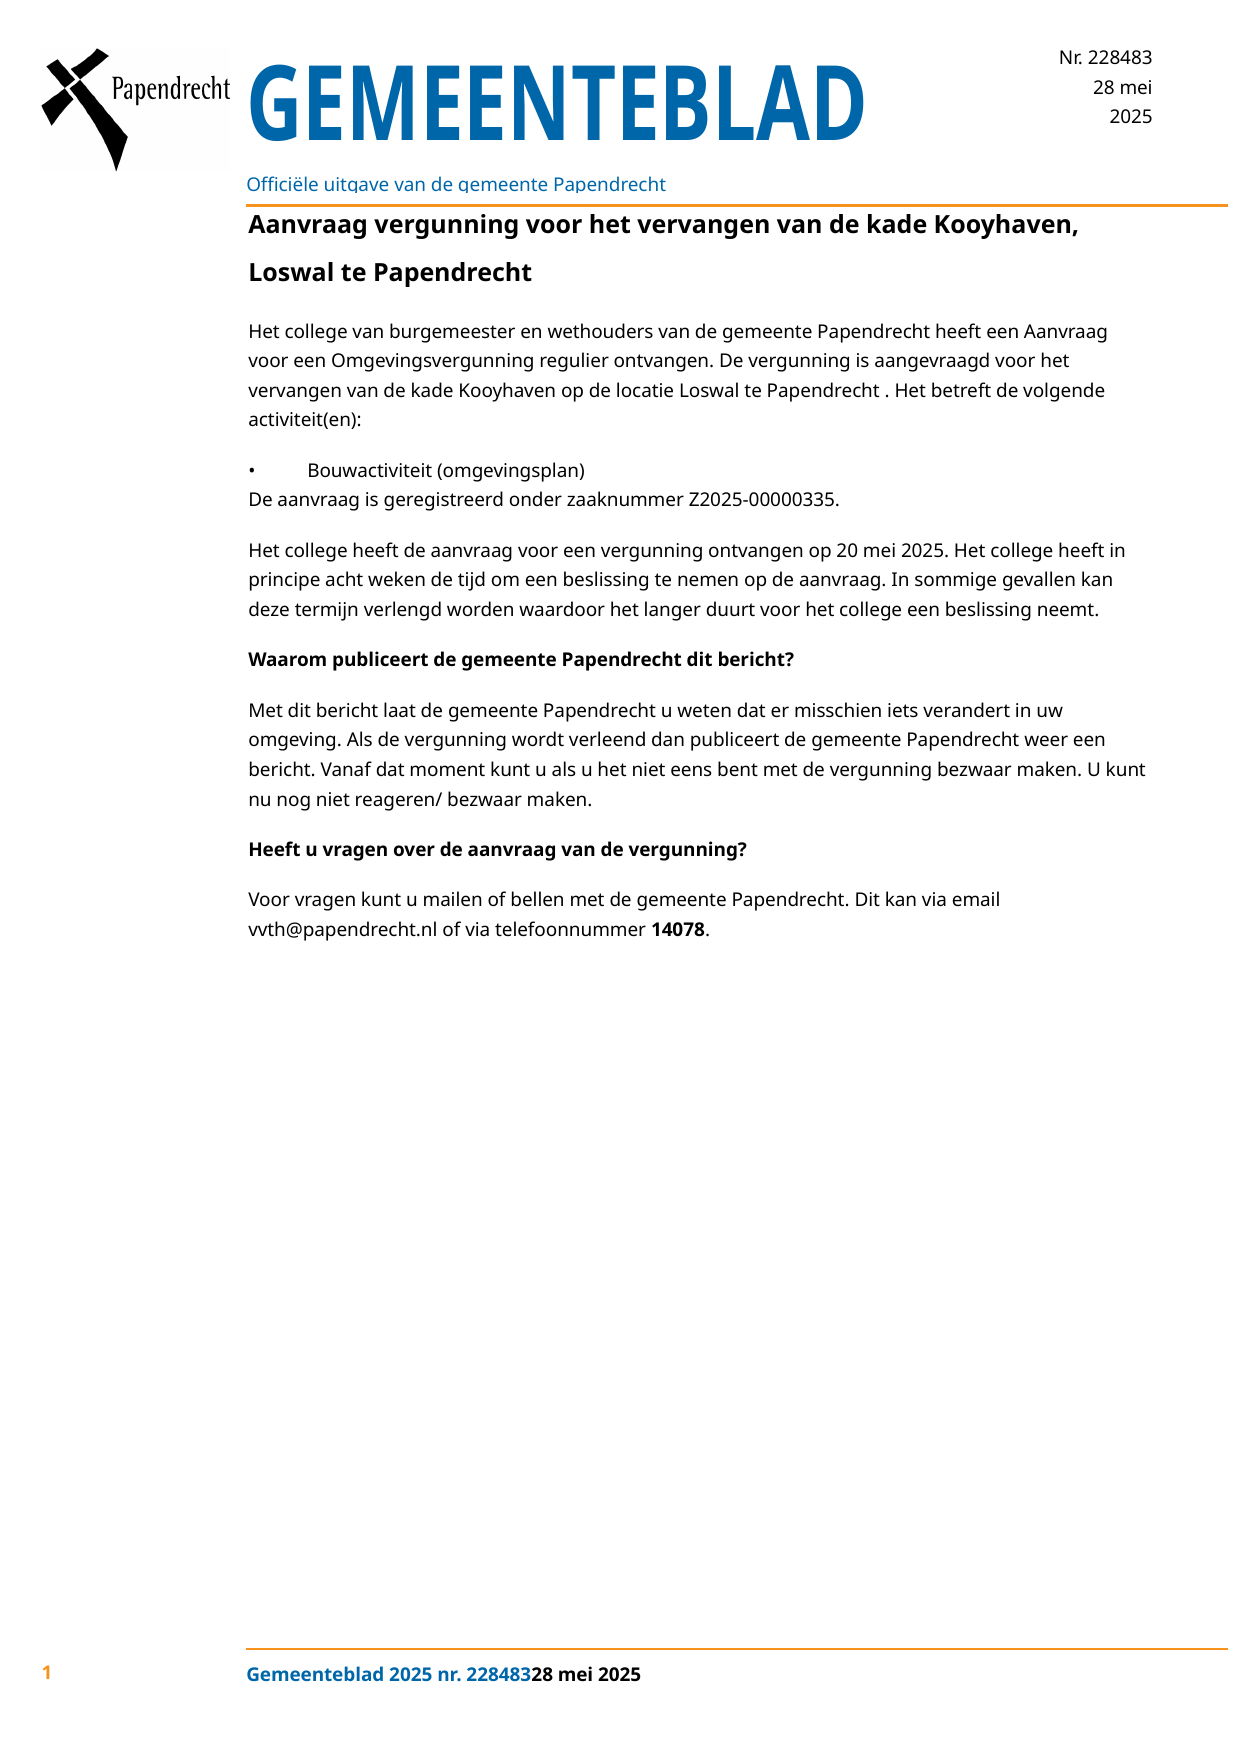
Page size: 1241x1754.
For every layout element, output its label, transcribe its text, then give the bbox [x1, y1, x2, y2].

text Waarom publiceert de gemeente Papendrecht dit bericht? [248, 647, 1152, 672]
list Bouwactiviteit (omgevingsplan) [248, 457, 1152, 483]
text Het college van burgemeester en wethouders van de gemeente Papendrecht heeft een Aanvraag voor een Omgevingsvergunning regulier ontvangen. De vergunning is aangevraagd voor het vervangen van de kade Kooyhaven op de locatie Loswal te Papendrecht . Het betreft de volgende activiteit(en): [248, 318, 1152, 432]
text Met dit bericht laat de gemeente Papendrecht u weten dat er misschien iets verandert in uw omgeving. Als de vergunning wordt verleend dan publiceert de gemeente Papendrecht weer een bericht. Vanaf dat moment kunt u als u het niet eens bent met de vergunning bezwaar maken. U kunt nu nog niet reageren/ bezwaar maken. [248, 697, 1152, 812]
text Het college heeft de aanvraag voor een vergunning ontvangen op 20 mei 2025. Het college heeft in principe acht weken de tijd om een beslissing te nemen op de aanvraag. In sommige gevallen kan deze termijn verlengd worden waardoor het langer duurt voor het college een beslissing neemt. [248, 537, 1152, 622]
text De aanvraag is geregistreerd onder zaaknummer Z2025-00000335. [248, 487, 1152, 512]
picture [41, 47, 231, 172]
text Aanvraag vergunning voor het vervangen van de kade Kooyhaven, Loswal te Papendrecht [248, 207, 1152, 288]
text Voor vragen kunt u mailen of bellen met de gemeente Papendrecht. Dit kan via email vvth@papendrecht.nl of via telefoonnummer 14078. [248, 887, 1152, 942]
text Heeft u vragen over de aanvraag van de vergunning? [248, 836, 1152, 862]
